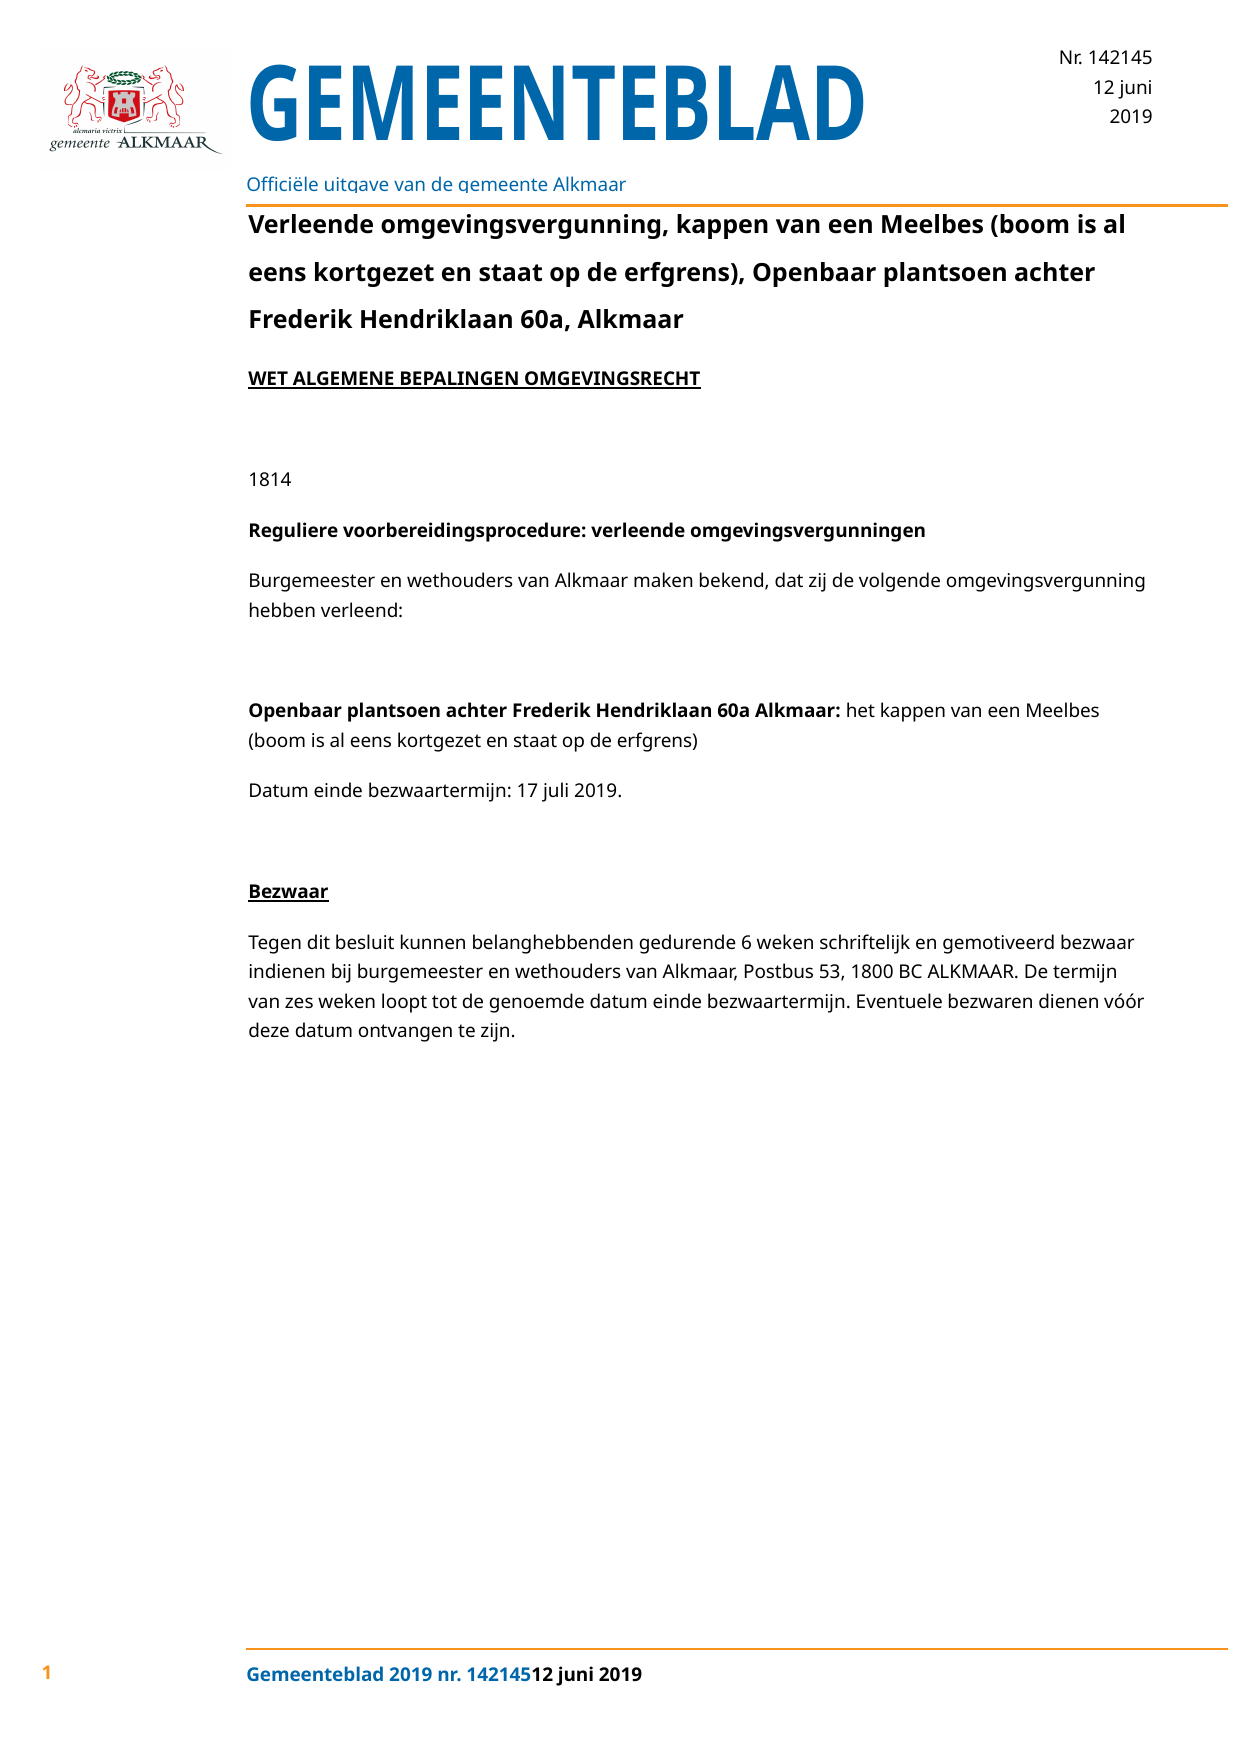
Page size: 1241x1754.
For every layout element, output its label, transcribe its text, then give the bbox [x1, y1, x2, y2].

text WET ALGEMENE BEPALINGEN OMGEVINGSRECHT [248, 366, 1152, 391]
text Openbaar plantsoen achter Frederik Hendriklaan 60a Alkmaar: het kappen van een Meelbes (boom is al eens kortgezet en staat op de erfgrens) [248, 698, 1152, 753]
text Reguliere voorbereidingsprocedure: verleende omgevingsvergunningen [248, 517, 1152, 542]
text Burgemeester en wethouders van Alkmaar maken bekend, dat zij de volgende omgevingsvergunning hebben verleend: [248, 567, 1152, 622]
picture [41, 47, 231, 172]
text 1814 [248, 466, 1152, 492]
text Datum einde bezwaartermijn: 17 juli 2019. [248, 778, 1152, 803]
text Tegen dit besluit kunnen belanghebbenden gedurende 6 weken schriftelijk en gemotiveerd bezwaar indienen bij burgemeester en wethouders van Alkmaar, Postbus 53, 1800 BC ALKMAAR. De termijn van zes weken loopt tot de genoemde datum einde bezwaartermijn. Eventuele bezwaren dienen vóór deze datum ontvangen te zijn. [248, 929, 1152, 1043]
text Verleende omgevingsvergunning, kappen van een Meelbes (boom is al eens kortgezet en staat op de erfgrens), Openbaar plantsoen achter Frederik Hendriklaan 60a, Alkmaar [248, 207, 1152, 336]
text Bezwaar [248, 878, 1152, 904]
